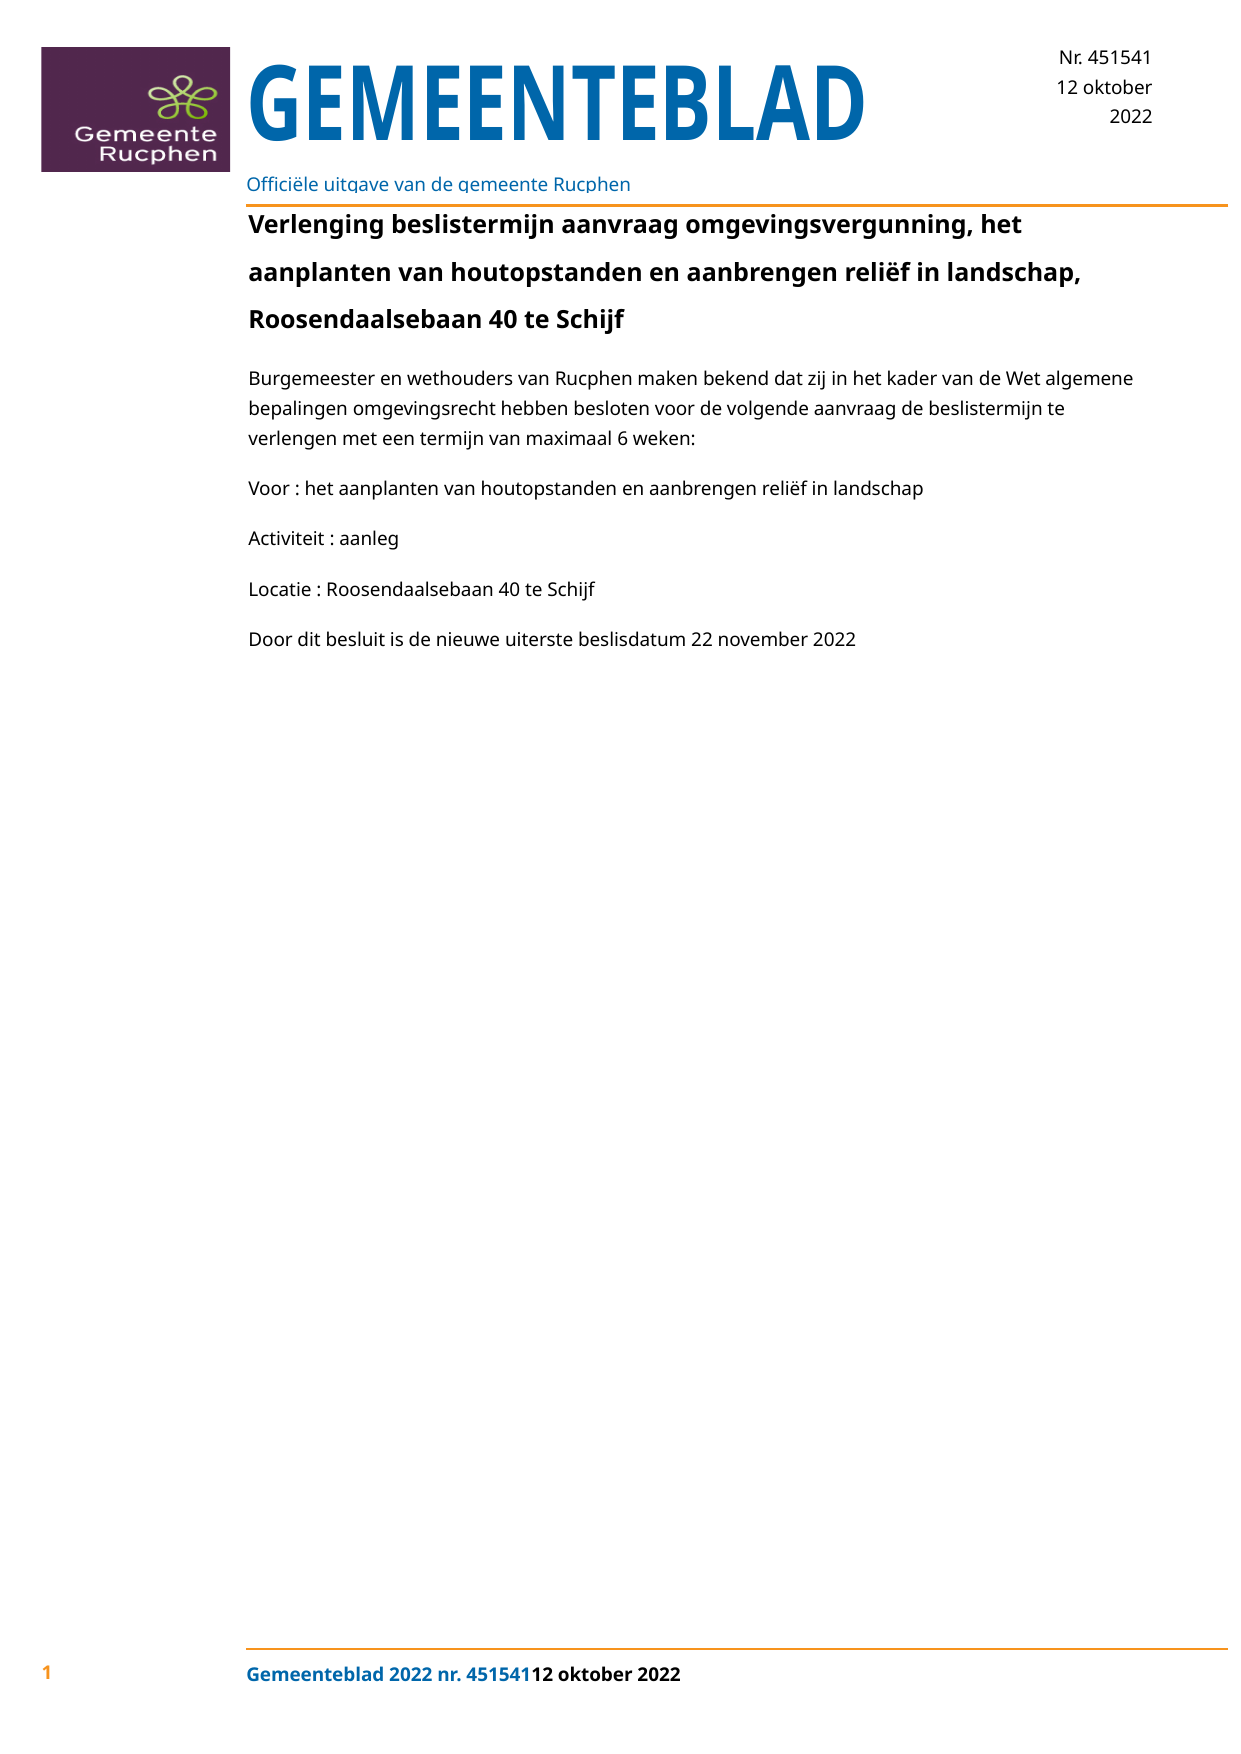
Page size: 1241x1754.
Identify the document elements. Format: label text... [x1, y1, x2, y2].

text Locatie : Roosendaalsebaan 40 te Schijf [248, 576, 1152, 602]
text Door dit besluit is de nieuwe uiterste beslisdatum 22 november 2022 [248, 626, 1152, 652]
text Verlenging beslistermijn aanvraag omgevingsvergunning, het aanplanten van houtopstanden en aanbrengen reliëf in landschap, Roosendaalsebaan 40 te Schijf [248, 207, 1152, 336]
text Voor : het aanplanten van houtopstanden en aanbrengen reliëf in landschap [248, 475, 1152, 501]
text Activiteit : aanleg [248, 526, 1152, 551]
picture [41, 47, 231, 172]
text Burgemeester en wethouders van Rucphen maken bekend dat zij in het kader van de Wet algemene bepalingen omgevingsrecht hebben besloten voor de volgende aanvraag de beslistermijn te verlengen met een termijn van maximaal 6 weken: [248, 366, 1152, 450]
